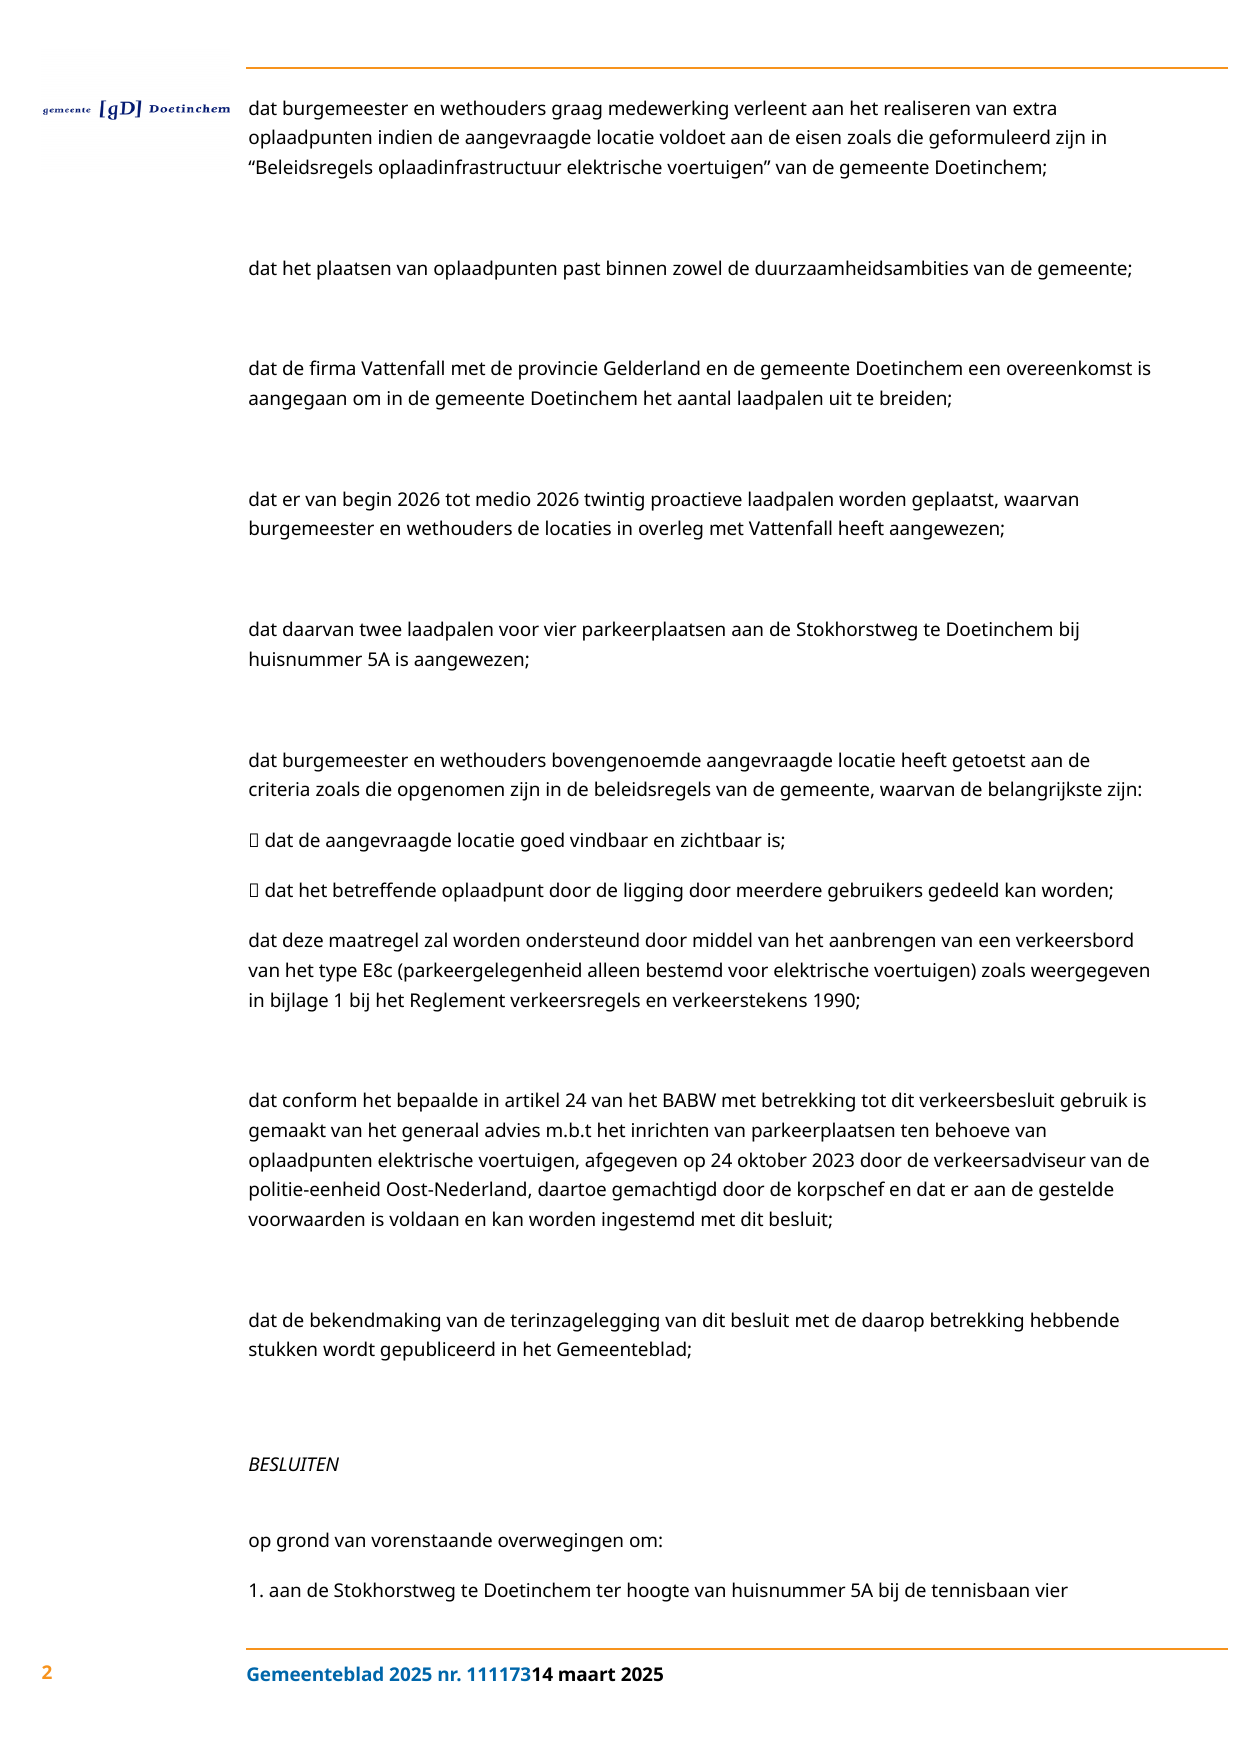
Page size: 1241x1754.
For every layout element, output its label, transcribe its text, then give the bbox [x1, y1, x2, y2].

text 1. aan de Stokhorstweg te Doetinchem ter hoogte van huisnummer 5A bij de tennisbaan vier [248, 1577, 1152, 1603]
text dat de firma Vattenfall met de provincie Gelderland en de gemeente Doetinchem een overeenkomst is aangegaan om in de gemeente Doetinchem het aantal laadpalen uit te breiden; [248, 356, 1152, 411]
text dat burgemeester en wethouders bovengenoemde aangevraagde locatie heeft getoetst aan de criteria zoals die opgenomen zijn in de beleidsregels van de gemeente, waarvan de belangrijkste zijn: [248, 747, 1152, 802]
text BESLUITEN [248, 1451, 1152, 1477]
text dat conform het bepaalde in artikel 24 van het BABW met betrekking tot dit verkeersbesluit gebruik is gemaakt van het generaal advies m.b.t het inrichten van parkeerplaatsen ten behoeve van oplaadpunten elektrische voertuigen, afgegeven op 24 oktober 2023 door de verkeersadviseur van de politie-eenheid Oost-Nederland, daartoe gemachtigd door de korpschef en dat er aan de gestelde voorwaarden is voldaan en kan worden ingestemd met dit besluit; [248, 1088, 1152, 1232]
text dat de bekendmaking van de terinzagelegging van dit besluit met de daarop betrekking hebbende stukken wordt gepubliceerd in het Gemeenteblad; [248, 1307, 1152, 1362]
text dat er van begin 2026 tot medio 2026 twintig proactieve laadpalen worden geplaatst, waarvan burgemeester en wethouders de locaties in overleg met Vattenfall heeft aangewezen; [248, 486, 1152, 541]
text op grond van vorenstaande overwegingen om: [248, 1527, 1152, 1553]
picture [41, 47, 231, 172]
text dat het plaatsen van oplaadpunten past binnen zowel de duurzaamheidsambities van de gemeente; [248, 255, 1152, 281]
text dat daarvan twee laadpalen voor vier parkeerplaatsen aan de Stokhorstweg te Doetinchem bij huisnummer 5A is aangewezen; [248, 616, 1152, 672]
text dat burgemeester en wethouders graag medewerking verleent aan het realiseren van extra oplaadpunten indien de aangevraagde locatie voldoet aan de eisen zoals die geformuleerd zijn in “Beleidsregels oplaadinfrastructuur elektrische voertuigen” van de gemeente Doetinchem; [248, 95, 1152, 180]
text dat deze maatregel zal worden ondersteund door middel van het aanbrengen van een verkeersbord van het type E8c (parkeergelegenheid alleen bestemd voor elektrische voertuigen) zoals weergegeven in bijlage 1 bij het Reglement verkeersregels en verkeerstekens 1990; [248, 928, 1152, 1013]
text  dat de aangevraagde locatie goed vindbaar en zichtbaar is; [248, 827, 1152, 853]
text  dat het betreffende oplaadpunt door de ligging door meerdere gebruikers gedeeld kan worden; [248, 877, 1152, 903]
